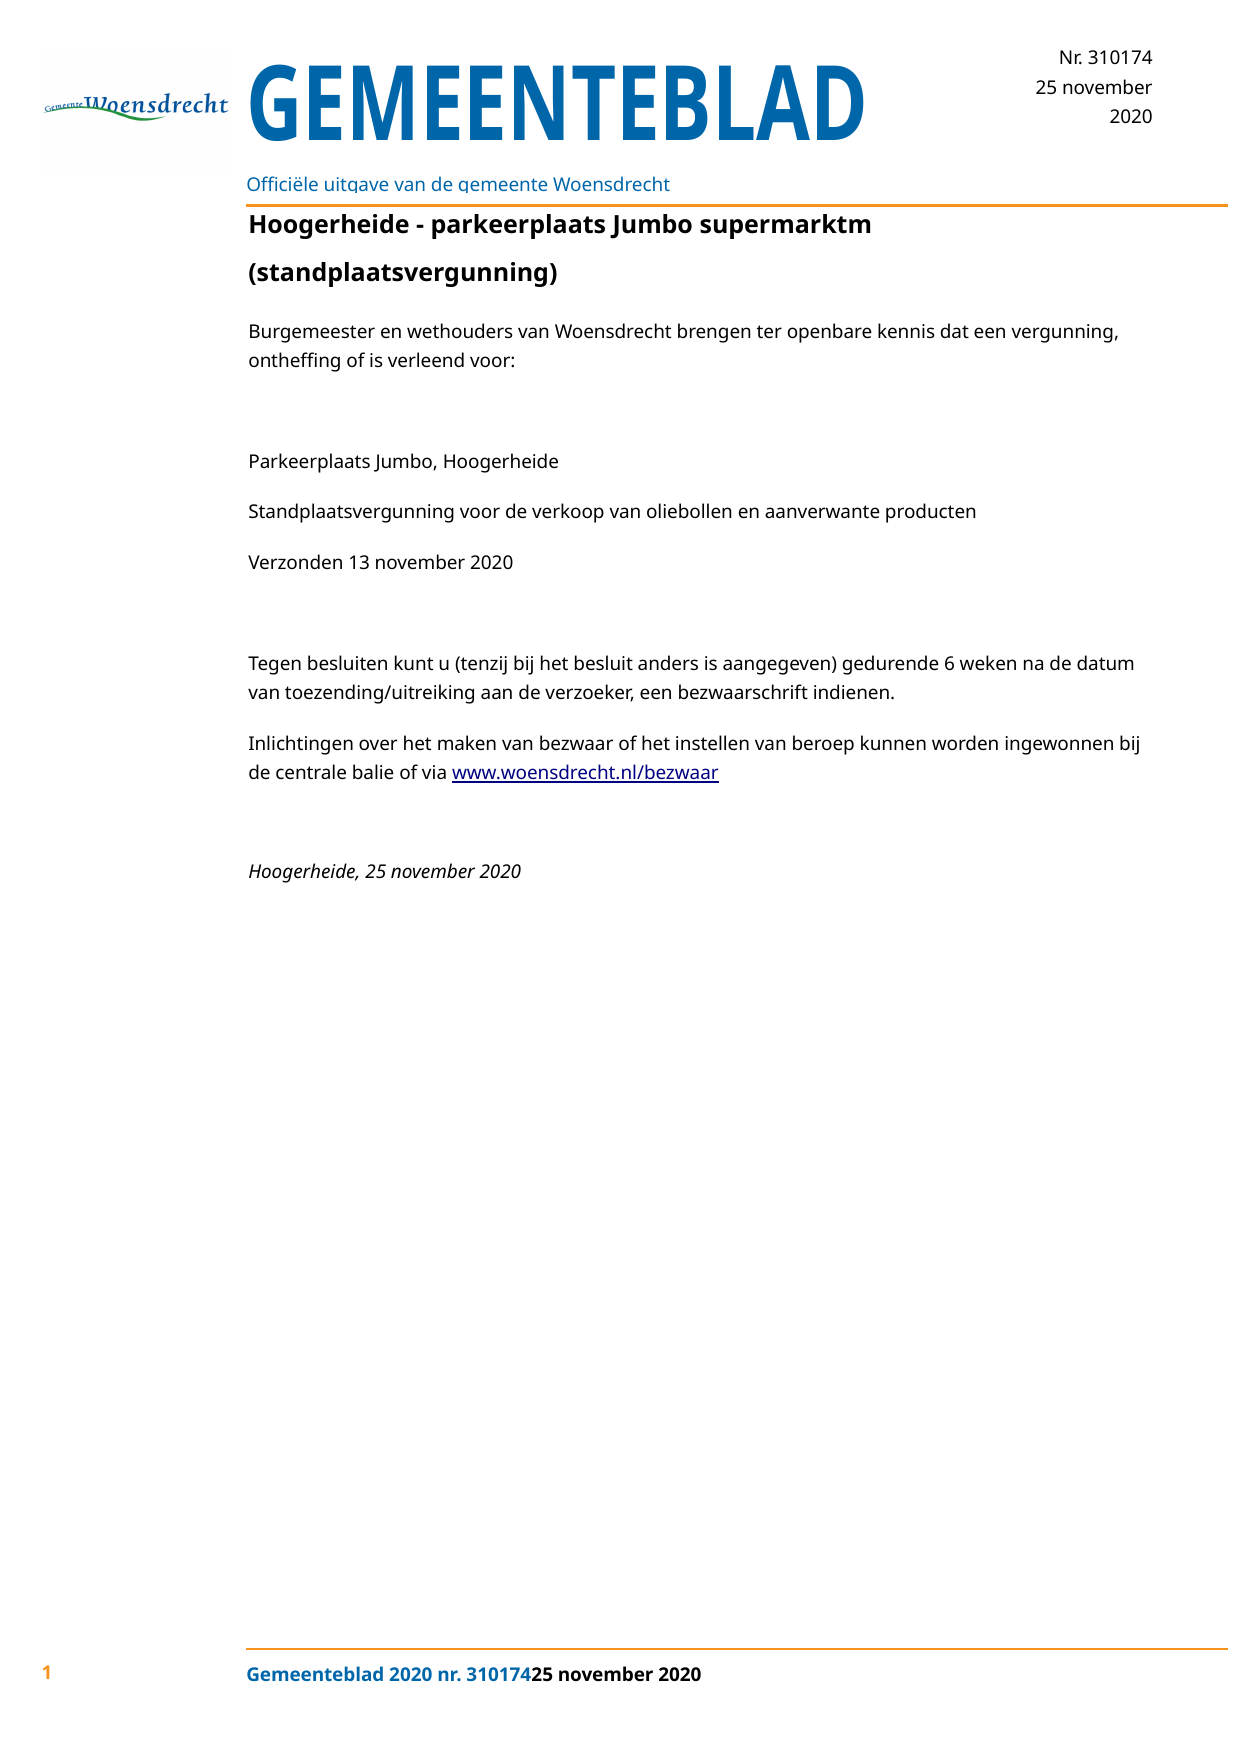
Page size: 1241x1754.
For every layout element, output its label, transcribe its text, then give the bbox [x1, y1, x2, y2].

text Inlichtingen over het maken van bezwaar of het instellen van beroep kunnen worden ingewonnen bij de centrale balie of via www.woensdrecht.nl/bezwaar [248, 730, 1152, 785]
text Verzonden 13 november 2020 [248, 549, 1152, 575]
text Burgemeester en wethouders van Woensdrecht brengen ter openbare kennis dat een vergunning, ontheffing of is verleend voor: [248, 318, 1152, 373]
text Hoogerheide - parkeerplaats Jumbo supermarktm (standplaatsvergunning) [248, 207, 1152, 288]
text Parkeerplaats Jumbo, Hoogerheide [248, 448, 1152, 474]
text Tegen besluiten kunt u (tenzij bij het besluit anders is aangegeven) gedurende 6 weken na de datum van toezending/uitreiking aan de verzoeker, een bezwaarschrift indienen. [248, 650, 1152, 705]
text Standplaatsvergunning voor de verkoop van oliebollen en aanverwante producten [248, 499, 1152, 524]
picture [41, 47, 231, 172]
text Hoogerheide, 25 november 2020 [248, 858, 1152, 883]
